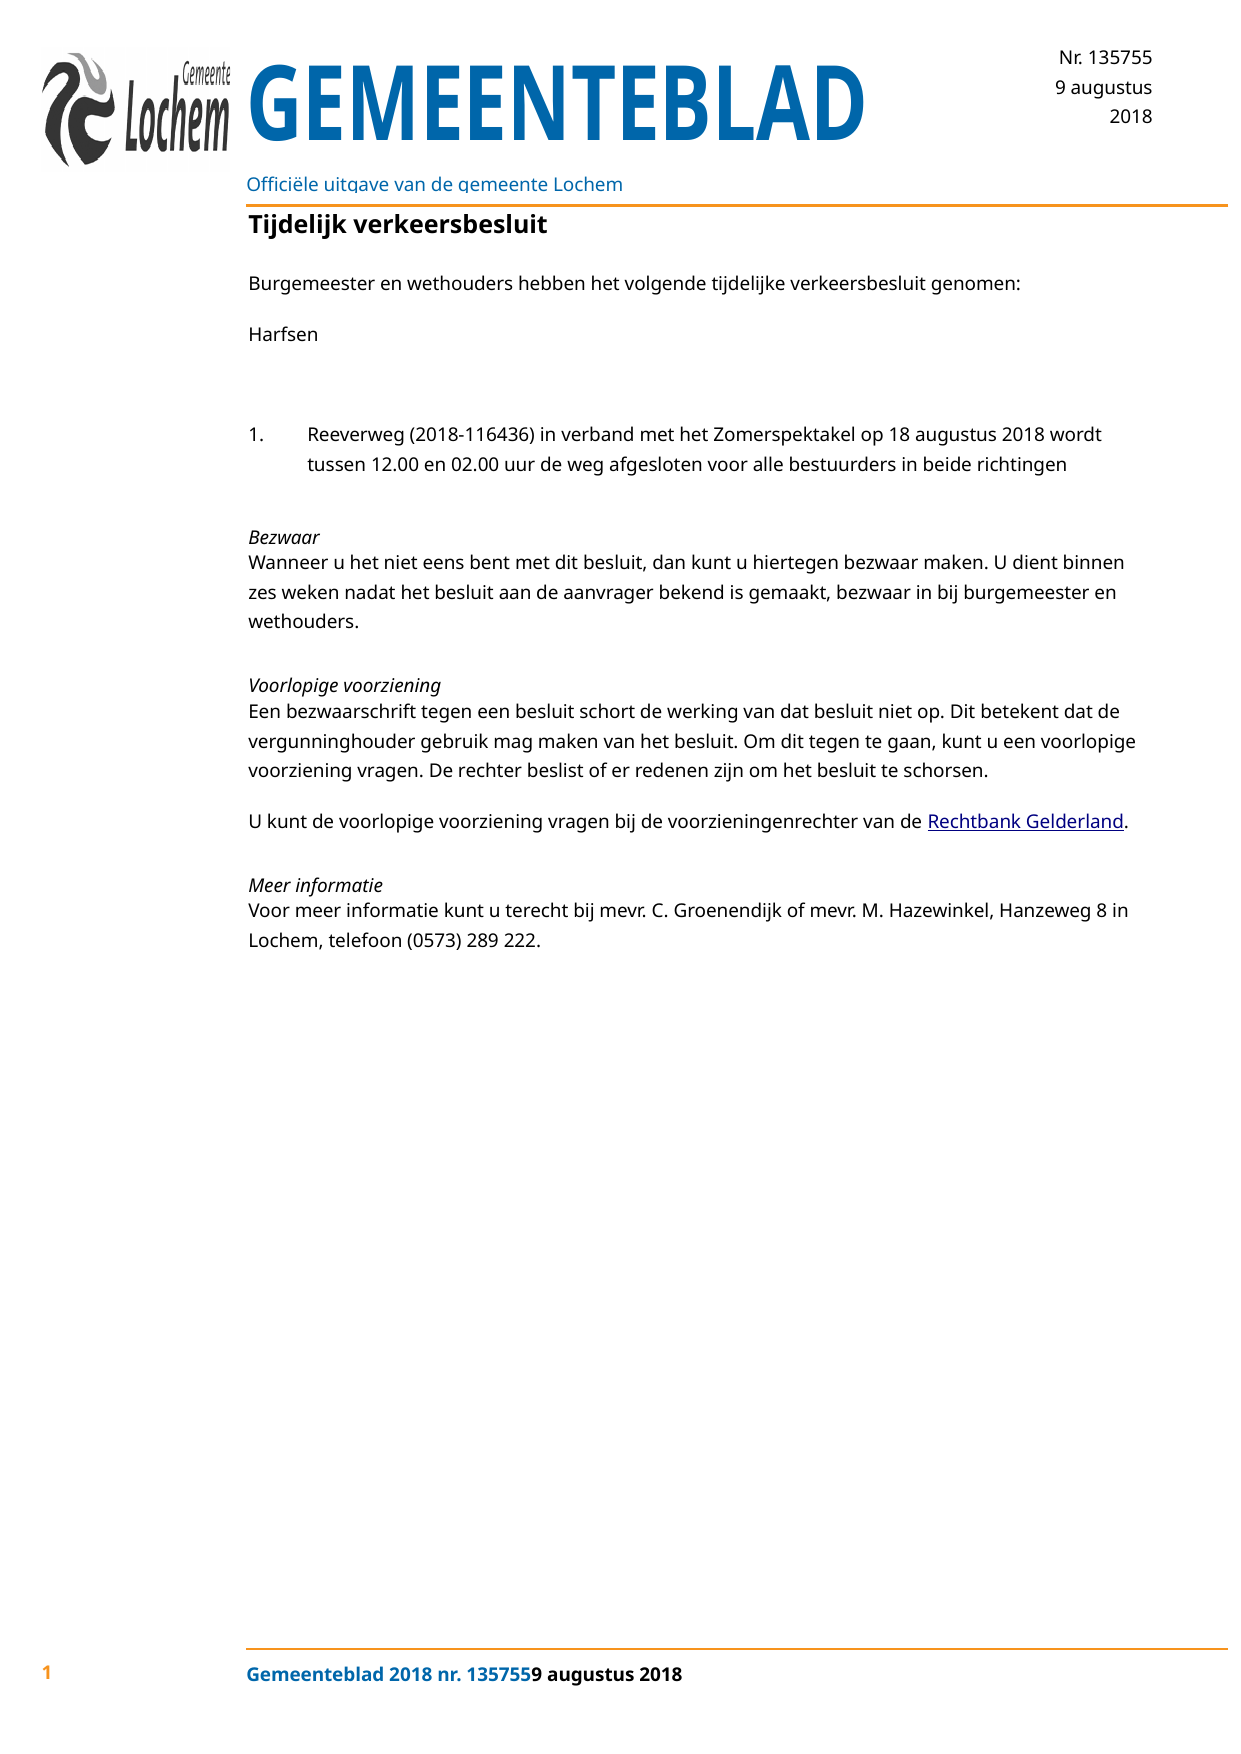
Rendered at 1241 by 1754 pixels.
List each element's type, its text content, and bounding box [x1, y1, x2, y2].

list Reeverweg (2018-116436) in verband met het Zomerspektakel op 18 augustus 2018 wordt tussen 12.00 en 02.00 uur de weg afgesloten voor alle bestuurders in beide richtingen [248, 422, 1152, 477]
text Meer informatie [248, 872, 1152, 898]
text Bezwaar [248, 524, 1152, 549]
text Harfsen [248, 321, 1152, 346]
text Een bezwaarschrift tegen een besluit schort de werking van dat besluit niet op. Dit betekent dat de vergunninghouder gebruik mag maken van het besluit. Om dit tegen te gaan, kunt u een voorlopige voorziening vragen. De rechter beslist of er redenen zijn om het besluit te schorsen. [248, 698, 1152, 783]
text Burgemeester en wethouders hebben het volgende tijdelijke verkeersbesluit genomen: [248, 270, 1152, 296]
text Wanneer u het niet eens bent met dit besluit, dan kunt u hiertegen bezwaar maken. U dient binnen zes weken nadat het besluit aan de aanvrager bekend is gemaakt, bezwaar in bij burgemeester en wethouders. [248, 549, 1152, 634]
text U kunt de voorlopige voorziening vragen bij de voorzieningenrechter van de Rechtbank Gelderland. [248, 808, 1152, 834]
text Voor meer informatie kunt u terecht bij mevr. C. Groenendijk of mevr. M. Hazewinkel, Hanzeweg 8 in Lochem, telefoon (0573) 289 222. [248, 898, 1152, 953]
text Tijdelijk verkeersbesluit [248, 207, 1152, 241]
text Voorlopige voorziening [248, 673, 1152, 698]
picture [41, 47, 231, 172]
